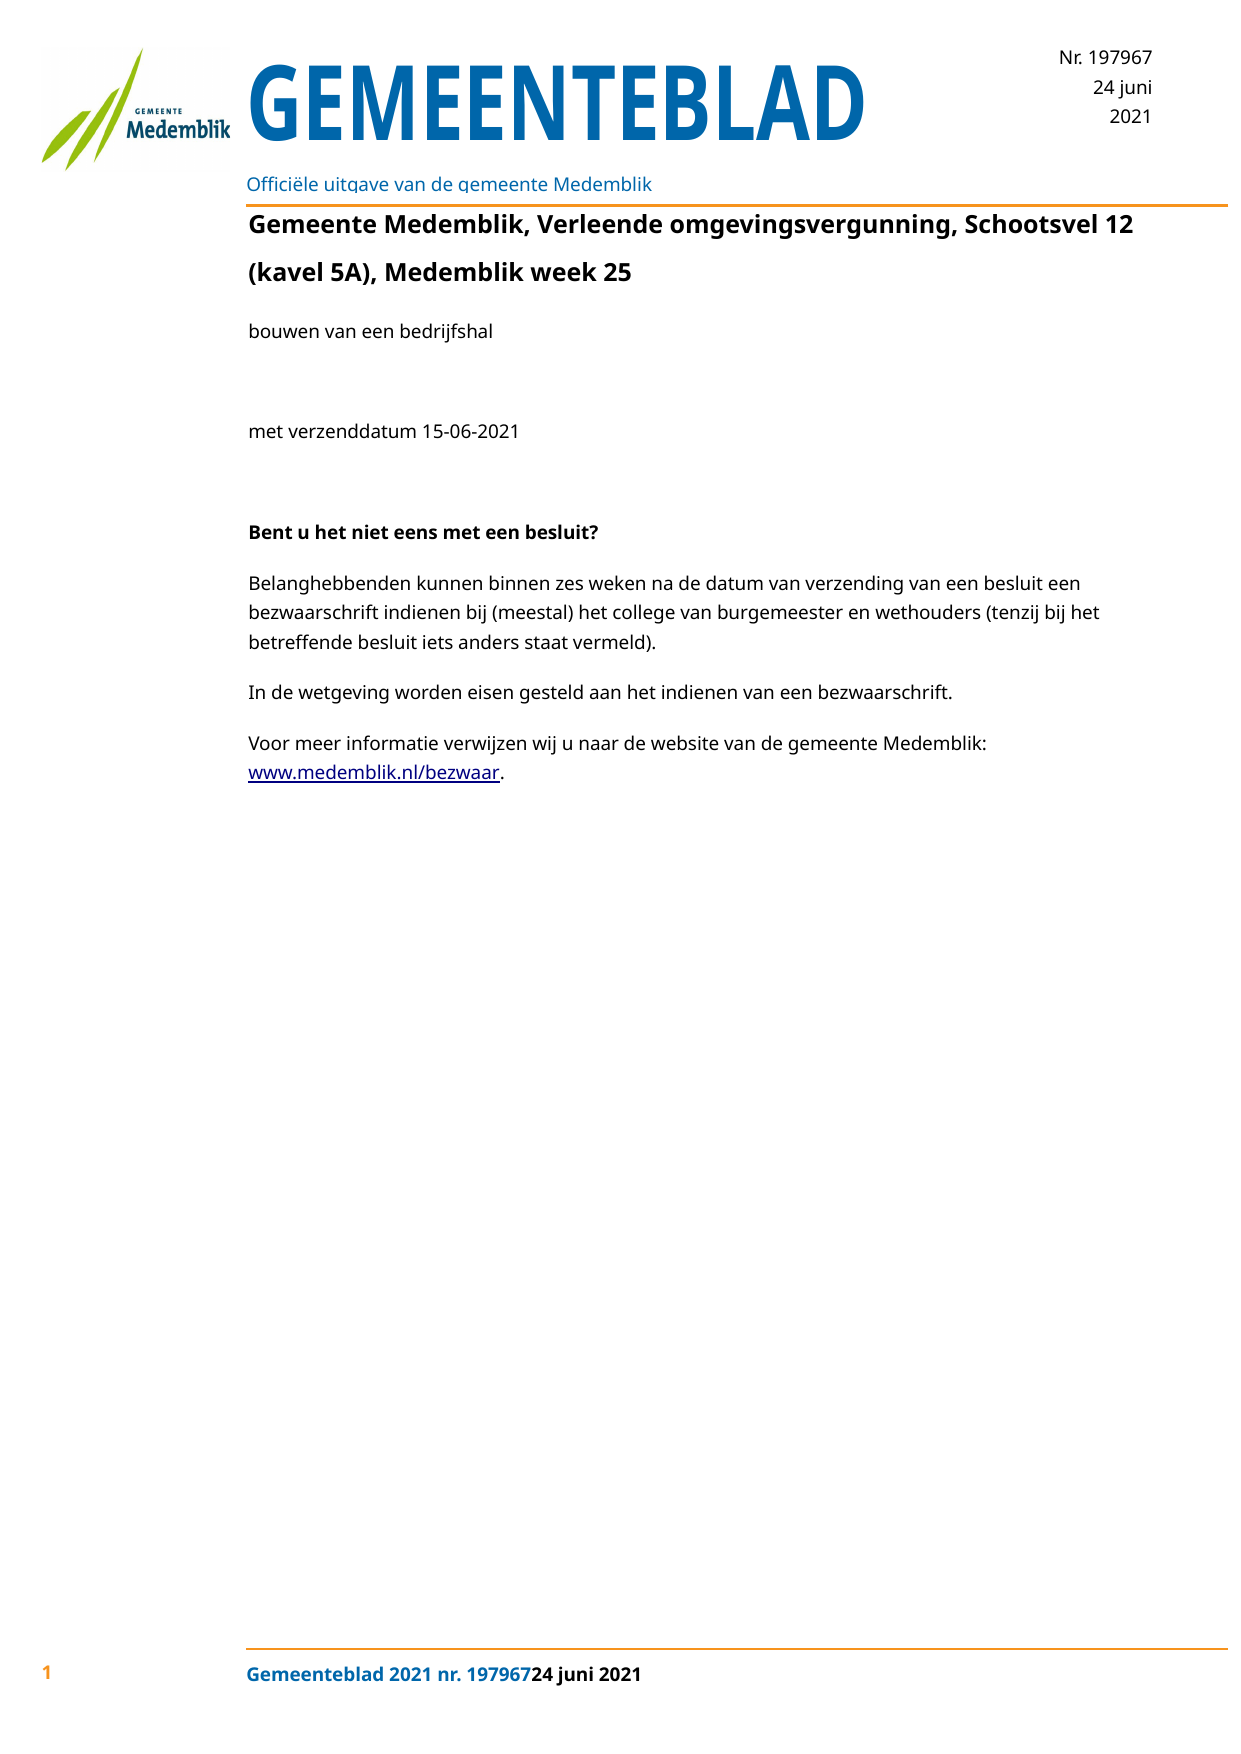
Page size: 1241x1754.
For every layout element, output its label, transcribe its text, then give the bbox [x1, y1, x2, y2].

text Voor meer informatie verwijzen wij u naar de website van de gemeente Medemblik: www.medemblik.nl/bezwaar. [248, 730, 1152, 785]
picture [41, 47, 231, 172]
text In de wetgeving worden eisen gesteld aan het indienen van een bezwaarschrift. [248, 679, 1152, 705]
text Gemeente Medemblik, Verleende omgevingsvergunning, Schootsvel 12 (kavel 5A), Medemblik week 25 [248, 207, 1152, 288]
text bouwen van een bedrijfshal [248, 318, 1152, 344]
text met verzenddatum 15-06-2021 [248, 419, 1152, 444]
text Belanghebbenden kunnen binnen zes weken na de datum van verzending van een besluit een bezwaarschrift indienen bij (meestal) het college van burgemeester en wethouders (tenzij bij het betreffende besluit iets anders staat vermeld). [248, 570, 1152, 655]
text Bent u het niet eens met een besluit? [248, 519, 1152, 545]
